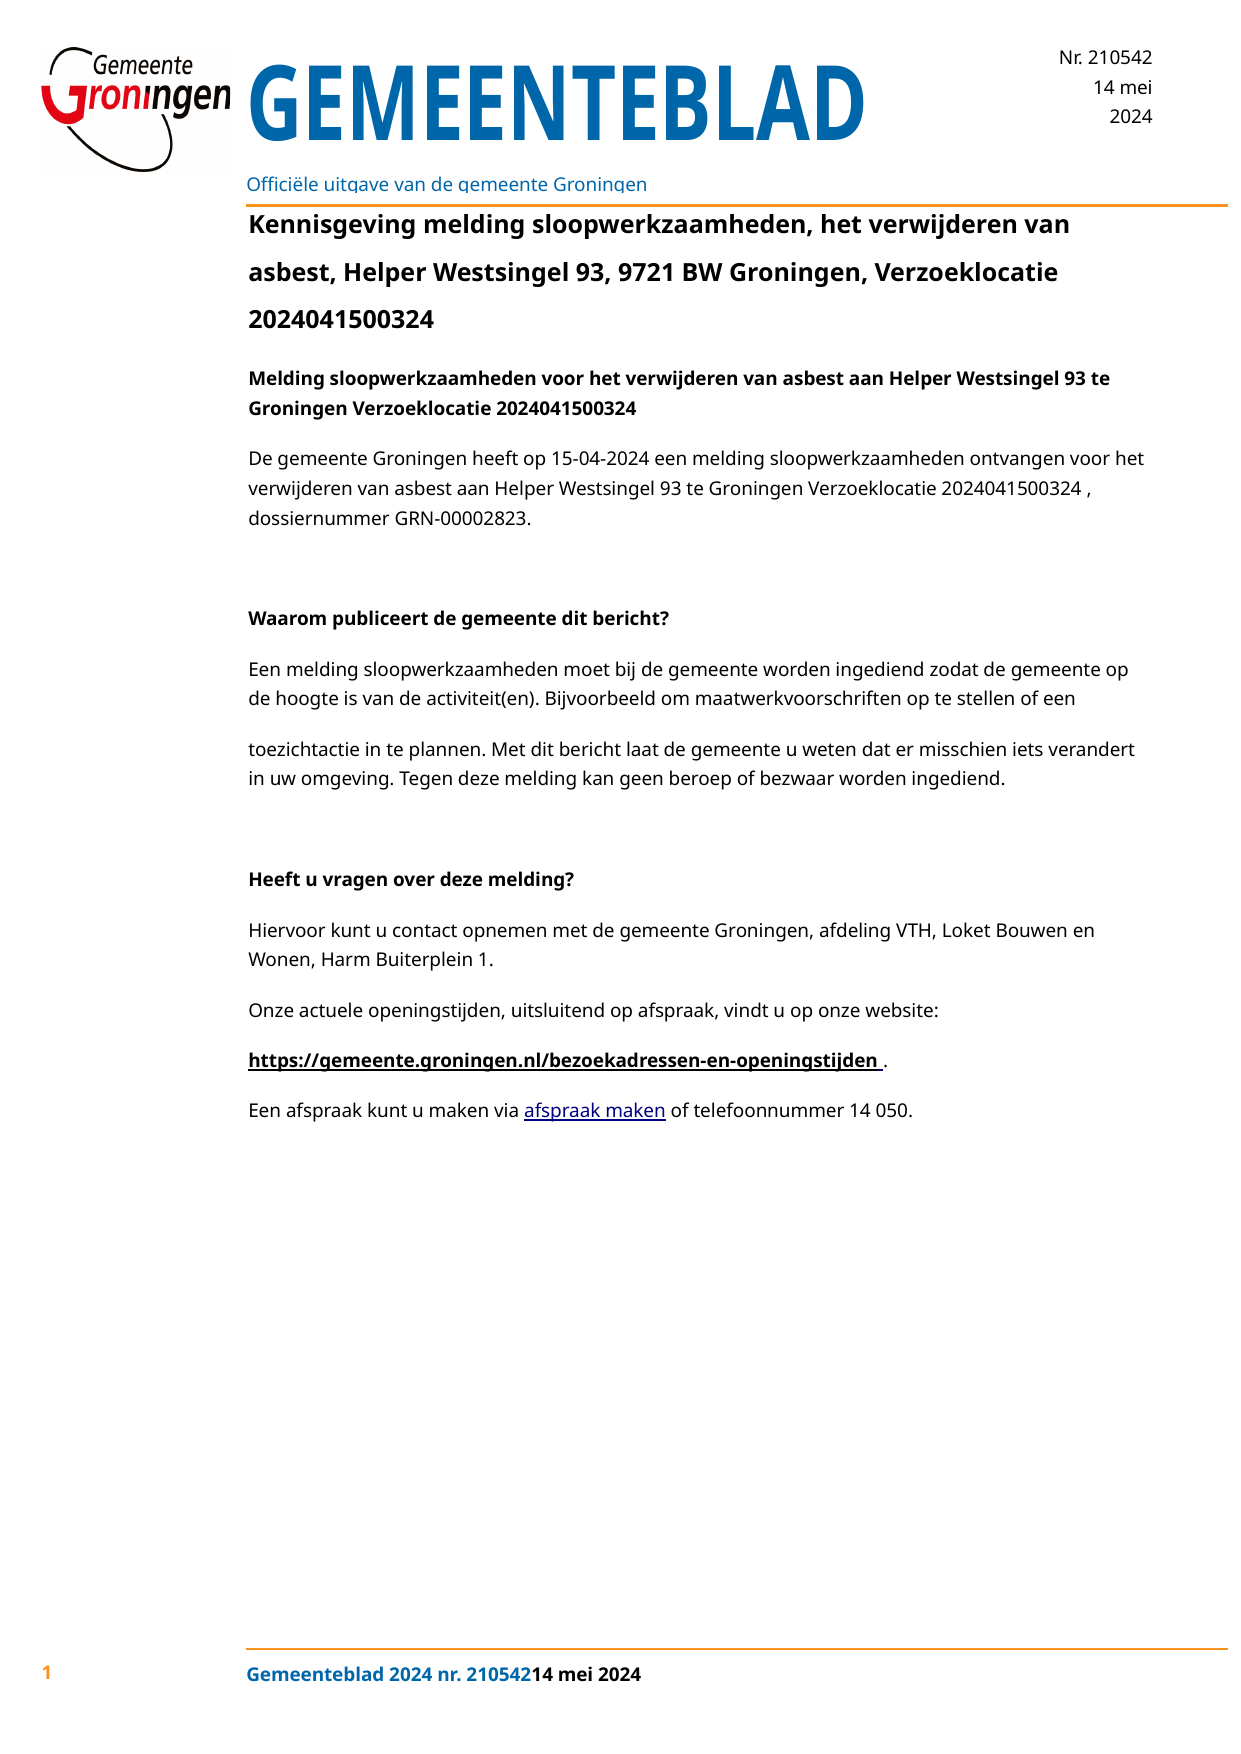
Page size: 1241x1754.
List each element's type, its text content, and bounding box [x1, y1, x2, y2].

text toezichtactie in te plannen. Met dit bericht laat de gemeente u weten dat er misschien iets verandert in uw omgeving. Tegen deze melding kan geen beroep of bezwaar worden ingediend. [248, 736, 1152, 791]
text Een afspraak kunt u maken via afspraak maken of telefoonnummer 14 050. [248, 1098, 1152, 1123]
text https://gemeente.groningen.nl/bezoekadressen-en-openingstijden . [248, 1047, 1152, 1073]
text Een melding sloopwerkzaamheden moet bij de gemeente worden ingediend zodat de gemeente op de hoogte is van de activiteit(en). Bijvoorbeeld om maatwerkvoorschriften op te stellen of een [248, 656, 1152, 711]
text De gemeente Groningen heeft op 15-04-2024 een melding sloopwerkzaamheden ontvangen voor het verwijderen van asbest aan Helper Westsingel 93 te Groningen Verzoeklocatie 2024041500324 , dossiernummer GRN-00002823. [248, 446, 1152, 530]
text Kennisgeving melding sloopwerkzaamheden, het verwijderen van asbest, Helper Westsingel 93, 9721 BW Groningen, Verzoeklocatie 2024041500324 [248, 207, 1152, 336]
picture [41, 47, 231, 172]
text Onze actuele openingstijden, uitsluitend op afspraak, vindt u op onze website: [248, 997, 1152, 1022]
text Melding sloopwerkzaamheden voor het verwijderen van asbest aan Helper Westsingel 93 te Groningen Verzoeklocatie 2024041500324 [248, 366, 1152, 421]
text Hiervoor kunt u contact opnemen met de gemeente Groningen, afdeling VTH, Loket Bouwen en Wonen, Harm Buiterplein 1. [248, 917, 1152, 972]
text Waarom publiceert de gemeente dit bericht? [248, 606, 1152, 631]
text Heeft u vragen over deze melding? [248, 866, 1152, 892]
